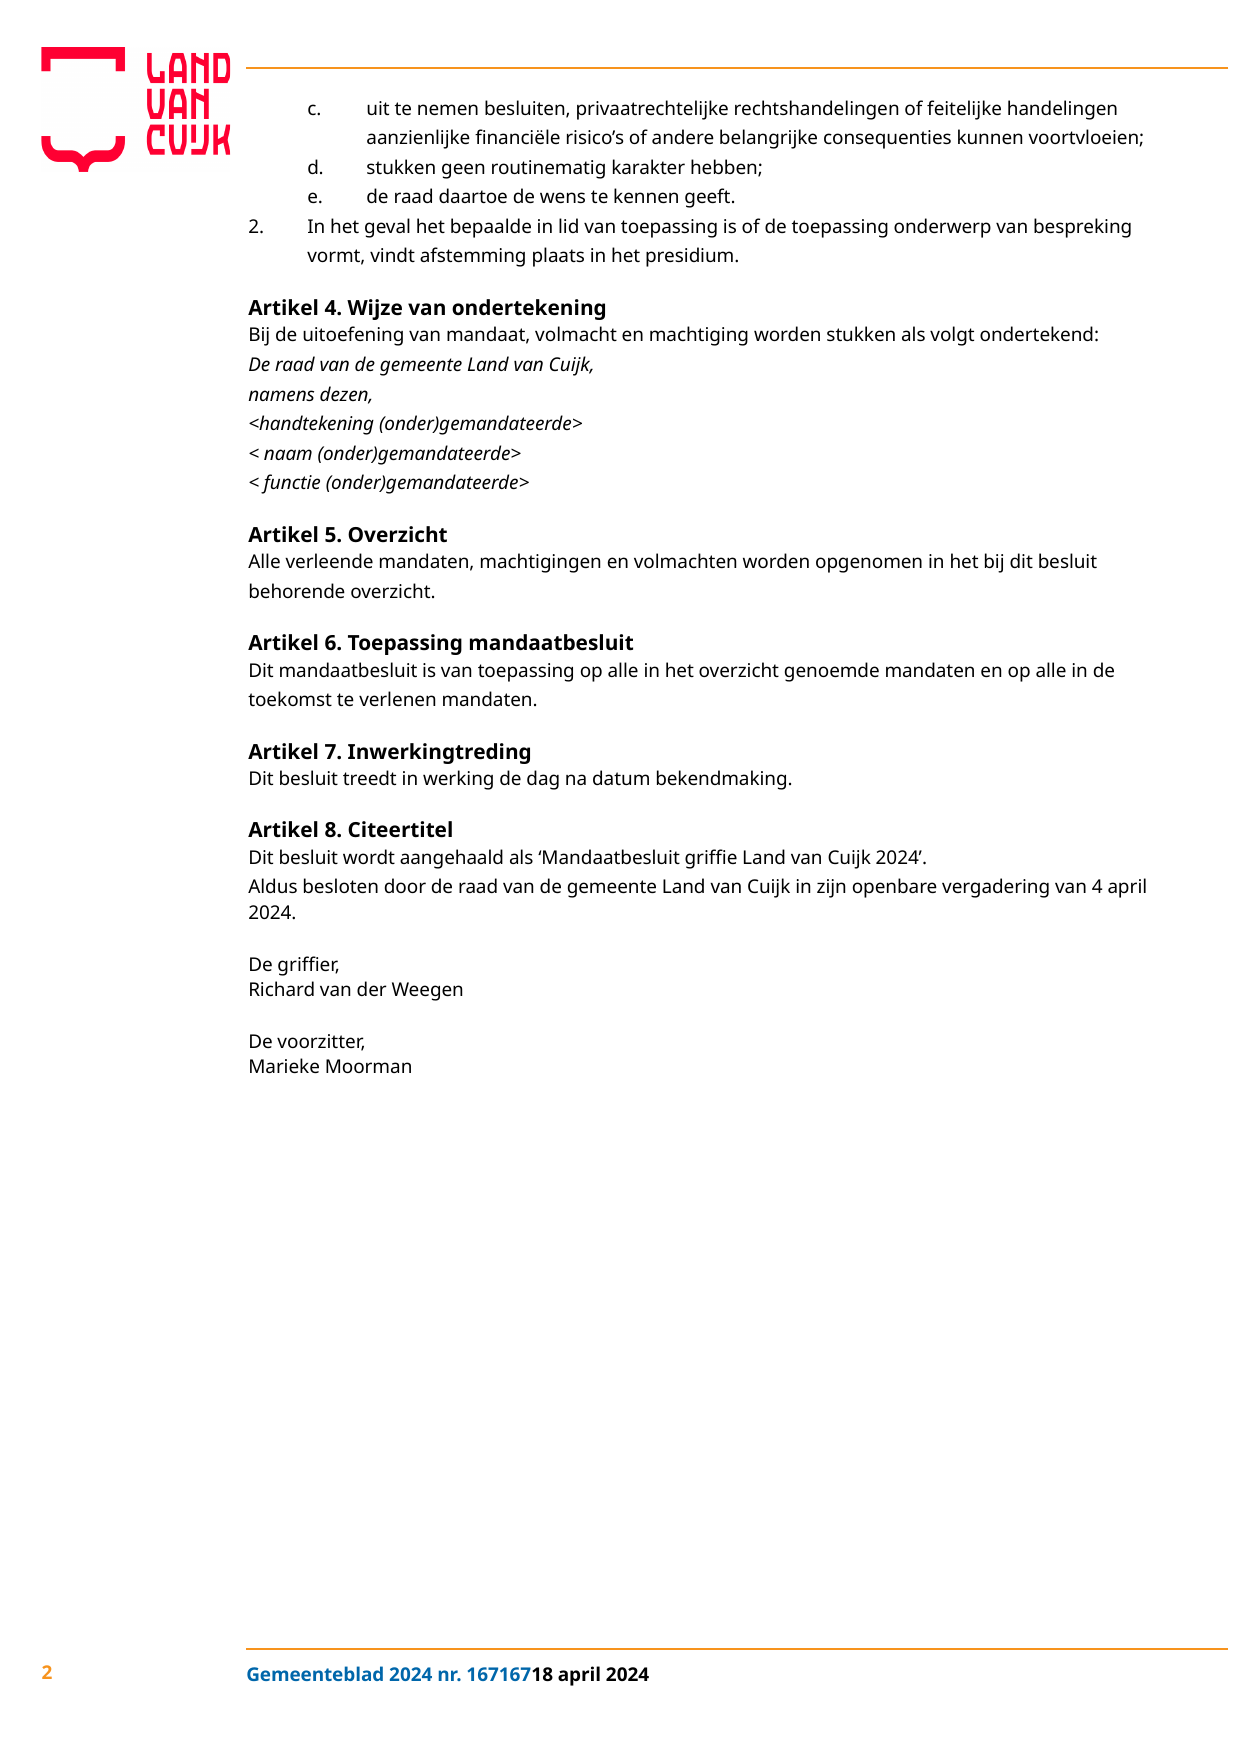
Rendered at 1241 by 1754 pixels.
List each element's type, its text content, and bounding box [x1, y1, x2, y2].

list In het geval het bepaalde in lid van toepassing is of de toepassing onderwerp van bespreking vormt, vindt afstemming plaats in het presidium. [248, 213, 1152, 268]
text Artikel 8. Citeertitel [248, 816, 1152, 844]
text <handtekening (onder)gemandateerde> [248, 410, 1152, 436]
text Alle verleende mandaten, machtigingen en volmachten worden opgenomen in het bij dit besluit behorende overzicht. [248, 548, 1152, 604]
text Richard van der Weegen [248, 977, 1152, 1002]
text < functie (onder)gemandateerde> [248, 469, 1152, 495]
list de raad daartoe de wens te kennen geeft. [307, 183, 1152, 209]
text Artikel 4. Wijze van ondertekening [248, 293, 1152, 322]
text Aldus besloten door de raad van de gemeente Land van Cuijk in zijn openbare vergadering van 4 april 2024. [248, 874, 1152, 925]
list uit te nemen besluiten, privaatrechtelijke rechtshandelingen of feitelijke handelingen aanzienlijke financiële risico’s of andere belangrijke consequenties kunnen voortvloeien; [307, 95, 1152, 150]
text Artikel 5. Overzicht [248, 520, 1152, 548]
text Artikel 6. Toepassing mandaatbesluit [248, 628, 1152, 657]
text De raad van de gemeente Land van Cuijk, [248, 351, 1152, 377]
text De voorzitter, [248, 1028, 1152, 1054]
text Bij de uitoefening van mandaat, volmacht en machtiging worden stukken als volgt ondertekend: [248, 322, 1152, 347]
text De griffier, [248, 951, 1152, 977]
text Marieke Moorman [248, 1054, 1152, 1079]
list stukken geen routinematig karakter hebben; [307, 154, 1152, 180]
text namens dezen, [248, 381, 1152, 406]
text Dit mandaatbesluit is van toepassing op alle in het overzicht genoemde mandaten en op alle in de toekomst te verlenen mandaten. [248, 657, 1152, 712]
text Dit besluit wordt aangehaald als ‘Mandaatbesluit griffie Land van Cuijk 2024’. [248, 844, 1152, 870]
picture [41, 47, 231, 172]
text < naam (onder)gemandateerde> [248, 440, 1152, 466]
text Dit besluit treedt in werking de dag na datum bekendmaking. [248, 765, 1152, 791]
text Artikel 7. Inwerkingtreding [248, 737, 1152, 765]
